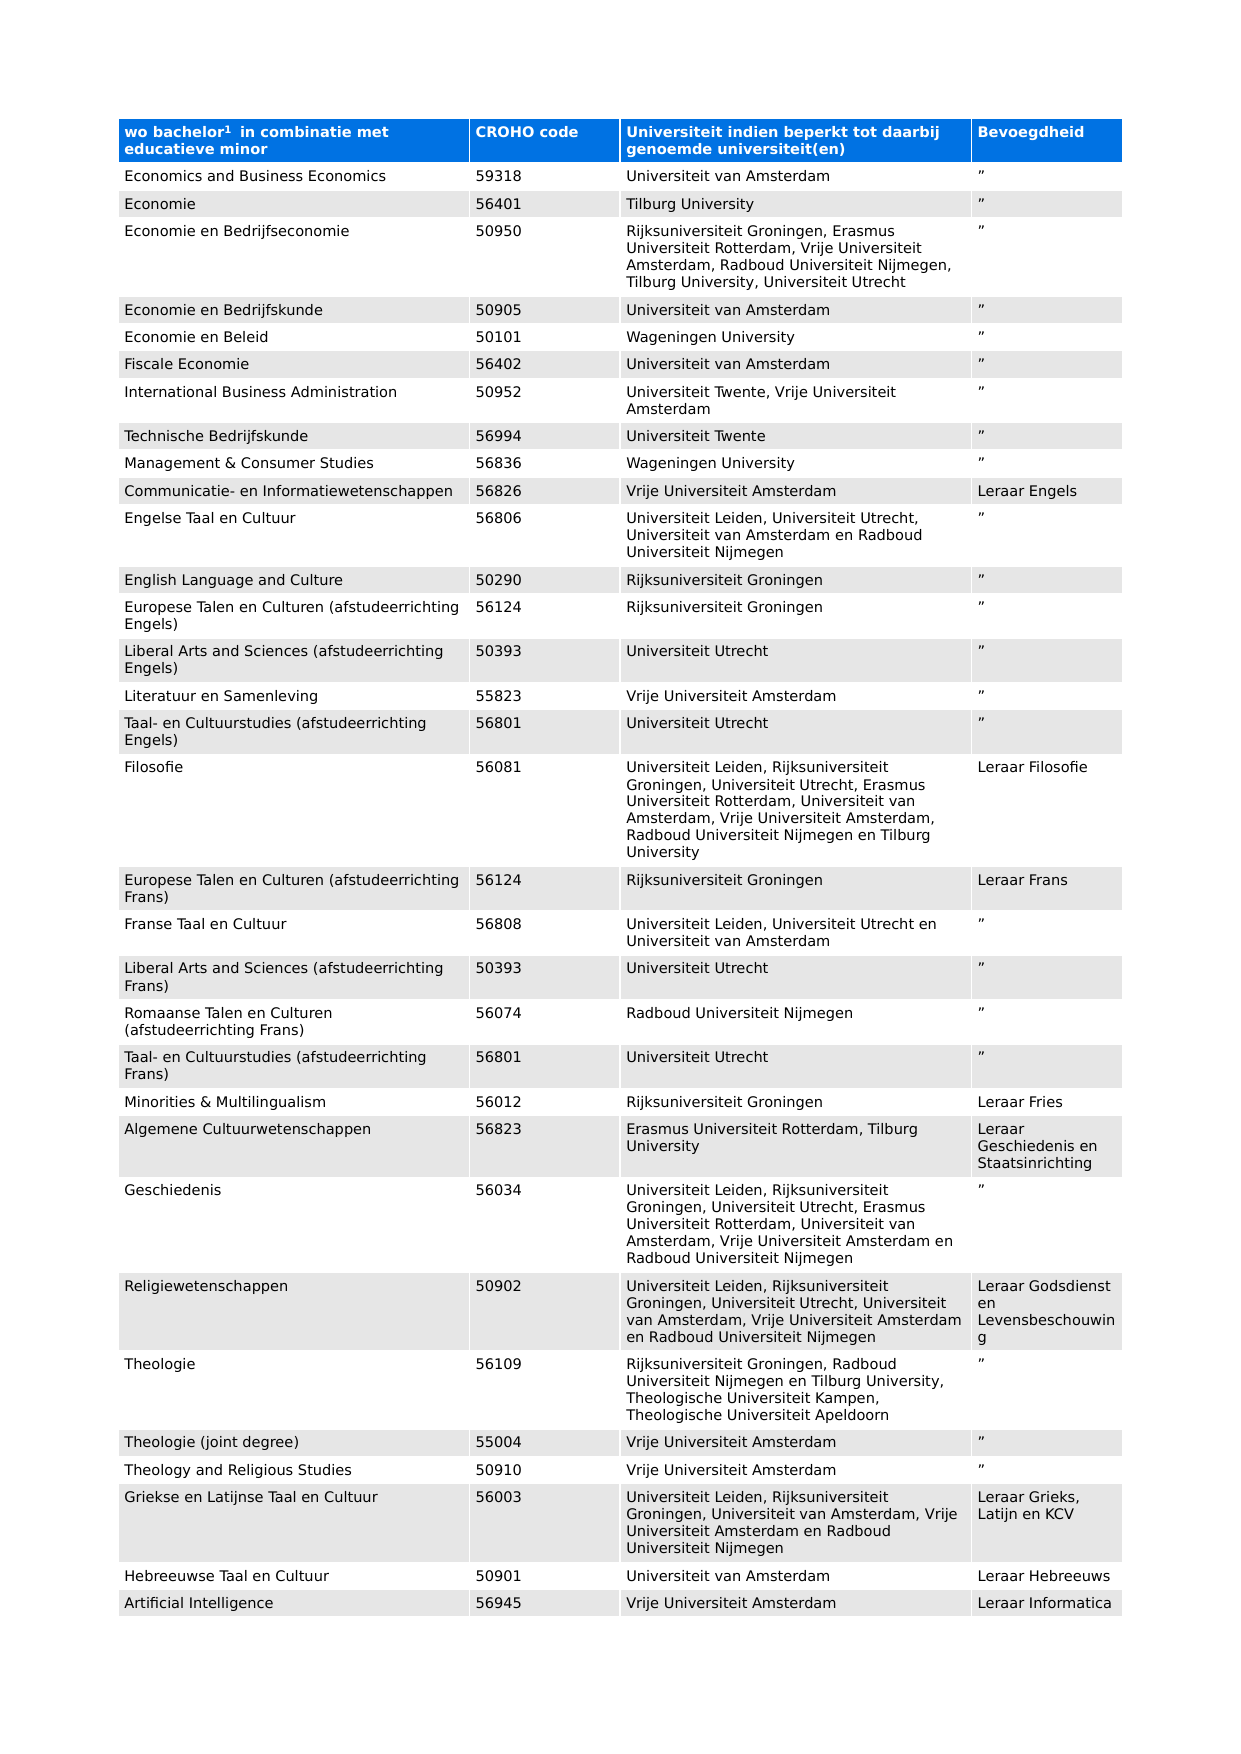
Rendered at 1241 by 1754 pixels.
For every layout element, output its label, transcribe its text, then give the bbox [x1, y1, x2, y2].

table_cell Leraar Godsdienst en Levensbeschouwing [972, 1273, 1122, 1350]
table_cell Universiteit van Amsterdam [621, 297, 971, 323]
table_cell Taal- en Cultuurstudies (afstudeerrichting Frans) [119, 1045, 469, 1088]
table_cell Religiewetenschappen [119, 1273, 469, 1350]
table_cell 56823 [470, 1116, 619, 1177]
table_cell Universiteit Leiden, Universiteit Utrecht, Universiteit van Amsterdam en Radboud Universiteit Nijmegen [621, 505, 971, 566]
table_cell 56081 [470, 755, 619, 866]
table_cell Wageningen University [621, 324, 971, 350]
table_cell ” [972, 639, 1122, 682]
table_cell Wageningen University [621, 451, 971, 477]
table_cell Universiteit Utrecht [621, 639, 971, 682]
table_cell ” [972, 191, 1122, 217]
table_cell ” [972, 956, 1122, 999]
table_cell 50290 [470, 567, 619, 593]
table_cell Erasmus Universiteit Rotterdam, Tilburg University [621, 1116, 971, 1177]
table_cell Leraar Fries [972, 1089, 1122, 1115]
table_cell ” [972, 1457, 1122, 1483]
table_cell Universiteit Leiden, Universiteit Utrecht en Universiteit van Amsterdam [621, 911, 971, 955]
table_cell Liberal Arts and Sciences (afstudeerrichting Frans) [119, 956, 469, 999]
table_cell Universiteit Utrecht [621, 710, 971, 754]
table_cell 56034 [470, 1178, 619, 1272]
table_cell ” [972, 683, 1122, 709]
table_cell Economie en Bedrijfskunde [119, 297, 469, 323]
table_cell ” [972, 911, 1122, 955]
table_cell Economics and Business Economics [119, 164, 469, 190]
table_cell 56124 [470, 867, 619, 910]
table_cell 55004 [470, 1430, 619, 1456]
table_cell Franse Taal en Cultuur [119, 911, 469, 955]
table_cell Rijksuniversiteit Groningen [621, 1089, 971, 1115]
table_header Bevoegdheid [972, 119, 1122, 162]
table_cell Universiteit Leiden, Rijksuniversiteit Groningen, Universiteit Utrecht, Universiteit van Amsterdam, Vrije Universiteit Amsterdam en Radboud Universiteit Nijmegen [621, 1273, 971, 1350]
table_cell 56806 [470, 505, 619, 566]
table_cell ” [972, 379, 1122, 422]
table_cell Economie en Bedrijfseconomie [119, 218, 469, 296]
table_cell Tilburg University [621, 191, 971, 217]
table_cell ” [972, 1045, 1122, 1088]
table_cell 50901 [470, 1563, 619, 1589]
table_cell Economie [119, 191, 469, 217]
table_cell Universiteit van Amsterdam [621, 351, 971, 378]
table_cell Universiteit Utrecht [621, 956, 971, 999]
table_cell Theologie [119, 1351, 469, 1428]
table_cell 50393 [470, 956, 619, 999]
table_cell Rijksuniversiteit Groningen, Erasmus Universiteit Rotterdam, Vrije Universiteit Amsterdam, Radboud Universiteit Nijmegen, Tilburg University, Universiteit Utrecht [621, 218, 971, 296]
table_cell ” [972, 567, 1122, 593]
table_header wo bachelor1 in combinatie met educatieve minor [119, 119, 469, 162]
table_header CROHO code [470, 119, 619, 162]
table_cell Universiteit Leiden, Rijksuniversiteit Groningen, Universiteit Utrecht, Erasmus Universiteit Rotterdam, Universiteit van Amsterdam, Vrije Universiteit Amsterdam, Radboud Universiteit Nijmegen en Tilburg University [621, 755, 971, 866]
table_cell Romaanse Talen en Culturen (afstudeerrichting Frans) [119, 1000, 469, 1043]
table_cell 50905 [470, 297, 619, 323]
table_cell Rijksuniversiteit Groningen [621, 567, 971, 593]
table_cell 56826 [470, 478, 619, 504]
table_cell Communicatie- en Informatiewetenschappen [119, 478, 469, 504]
table_cell Leraar Filosofie [972, 755, 1122, 866]
table_cell Theologie (joint degree) [119, 1430, 469, 1456]
table_cell ” [972, 1000, 1122, 1043]
table_cell Universiteit Leiden, Rijksuniversiteit Groningen, Universiteit Utrecht, Erasmus Universiteit Rotterdam, Universiteit van Amsterdam, Vrije Universiteit Amsterdam en Radboud Universiteit Nijmegen [621, 1178, 971, 1272]
table_cell 56003 [470, 1484, 619, 1562]
table_cell Algemene Cultuurwetenschappen [119, 1116, 469, 1177]
table_cell ” [972, 505, 1122, 566]
table_cell ” [972, 594, 1122, 637]
table_cell Griekse en Latijnse Taal en Cultuur [119, 1484, 469, 1562]
table_header Universiteit indien beperkt tot daarbij genoemde universiteit(en) [621, 119, 971, 162]
table_cell 50393 [470, 639, 619, 682]
table_cell ” [972, 710, 1122, 754]
table_cell Taal- en Cultuurstudies (afstudeerrichting Engels) [119, 710, 469, 754]
table_cell Universiteit Utrecht [621, 1045, 971, 1088]
table_cell Economie en Beleid [119, 324, 469, 350]
table_cell Rijksuniversiteit Groningen, Radboud Universiteit Nijmegen en Tilburg University, Theologische Universiteit Kampen, Theologische Universiteit Apeldoorn [621, 1351, 971, 1428]
table_cell 56836 [470, 451, 619, 477]
table_cell ” [972, 351, 1122, 378]
table_cell Liberal Arts and Sciences (afstudeerrichting Engels) [119, 639, 469, 682]
table_cell 50902 [470, 1273, 619, 1350]
table_cell Literatuur en Samenleving [119, 683, 469, 709]
table_cell ” [972, 218, 1122, 296]
table_cell ” [972, 164, 1122, 190]
table_cell 50910 [470, 1457, 619, 1483]
table_cell ” [972, 423, 1122, 449]
table_cell Universiteit van Amsterdam [621, 164, 971, 190]
table_cell Europese Talen en Culturen (afstudeerrichting Engels) [119, 594, 469, 637]
table_cell 56945 [470, 1590, 619, 1616]
table_cell ” [972, 451, 1122, 477]
table_cell ” [972, 1430, 1122, 1456]
table_cell Leraar Hebreeuws [972, 1563, 1122, 1589]
table_cell 55823 [470, 683, 619, 709]
table_cell Vrije Universiteit Amsterdam [621, 1590, 971, 1616]
table_cell Universiteit Leiden, Rijksuniversiteit Groningen, Universiteit van Amsterdam, Vrije Universiteit Amsterdam en Radboud Universiteit Nijmegen [621, 1484, 971, 1562]
table_cell 56402 [470, 351, 619, 378]
table_cell Leraar Grieks, Latijn en KCV [972, 1484, 1122, 1562]
table_cell Minorities & Multilingualism [119, 1089, 469, 1115]
table_cell Vrije Universiteit Amsterdam [621, 1430, 971, 1456]
table_cell 56994 [470, 423, 619, 449]
table_cell ” [972, 297, 1122, 323]
table_cell Rijksuniversiteit Groningen [621, 594, 971, 637]
table_cell Leraar Frans [972, 867, 1122, 910]
table_cell ” [972, 1178, 1122, 1272]
table_cell 50101 [470, 324, 619, 350]
table_cell Universiteit van Amsterdam [621, 1563, 971, 1589]
table_cell Universiteit Twente, Vrije Universiteit Amsterdam [621, 379, 971, 422]
table_cell Europese Talen en Culturen (afstudeerrichting Frans) [119, 867, 469, 910]
table_cell Artificial Intelligence [119, 1590, 469, 1616]
table_cell Engelse Taal en Cultuur [119, 505, 469, 566]
table_cell Leraar Geschiedenis en Staatsinrichting [972, 1116, 1122, 1177]
table_cell 56801 [470, 1045, 619, 1088]
table_cell Rijksuniversiteit Groningen [621, 867, 971, 910]
table_cell 56109 [470, 1351, 619, 1428]
table_cell Universiteit Twente [621, 423, 971, 449]
table_cell Vrije Universiteit Amsterdam [621, 683, 971, 709]
table_cell Leraar Engels [972, 478, 1122, 504]
table_cell Management & Consumer Studies [119, 451, 469, 477]
table_cell Filosofie [119, 755, 469, 866]
table_cell Theology and Religious Studies [119, 1457, 469, 1483]
table_cell Vrije Universiteit Amsterdam [621, 478, 971, 504]
table_cell Hebreeuwse Taal en Cultuur [119, 1563, 469, 1589]
table_cell Geschiedenis [119, 1178, 469, 1272]
table_cell 56074 [470, 1000, 619, 1043]
table_cell 50950 [470, 218, 619, 296]
table_cell 50952 [470, 379, 619, 422]
table_cell English Language and Culture [119, 567, 469, 593]
table_cell Radboud Universiteit Nijmegen [621, 1000, 971, 1043]
table_cell 56124 [470, 594, 619, 637]
table_cell 56012 [470, 1089, 619, 1115]
table_cell Vrije Universiteit Amsterdam [621, 1457, 971, 1483]
table_cell 56808 [470, 911, 619, 955]
table_cell 59318 [470, 164, 619, 190]
table_cell Fiscale Economie [119, 351, 469, 378]
table_cell 56401 [470, 191, 619, 217]
table_cell Technische Bedrijfskunde [119, 423, 469, 449]
table_cell Leraar Informatica [972, 1590, 1122, 1616]
table_cell International Business Administration [119, 379, 469, 422]
table_cell ” [972, 324, 1122, 350]
table_cell ” [972, 1351, 1122, 1428]
table_cell 56801 [470, 710, 619, 754]
